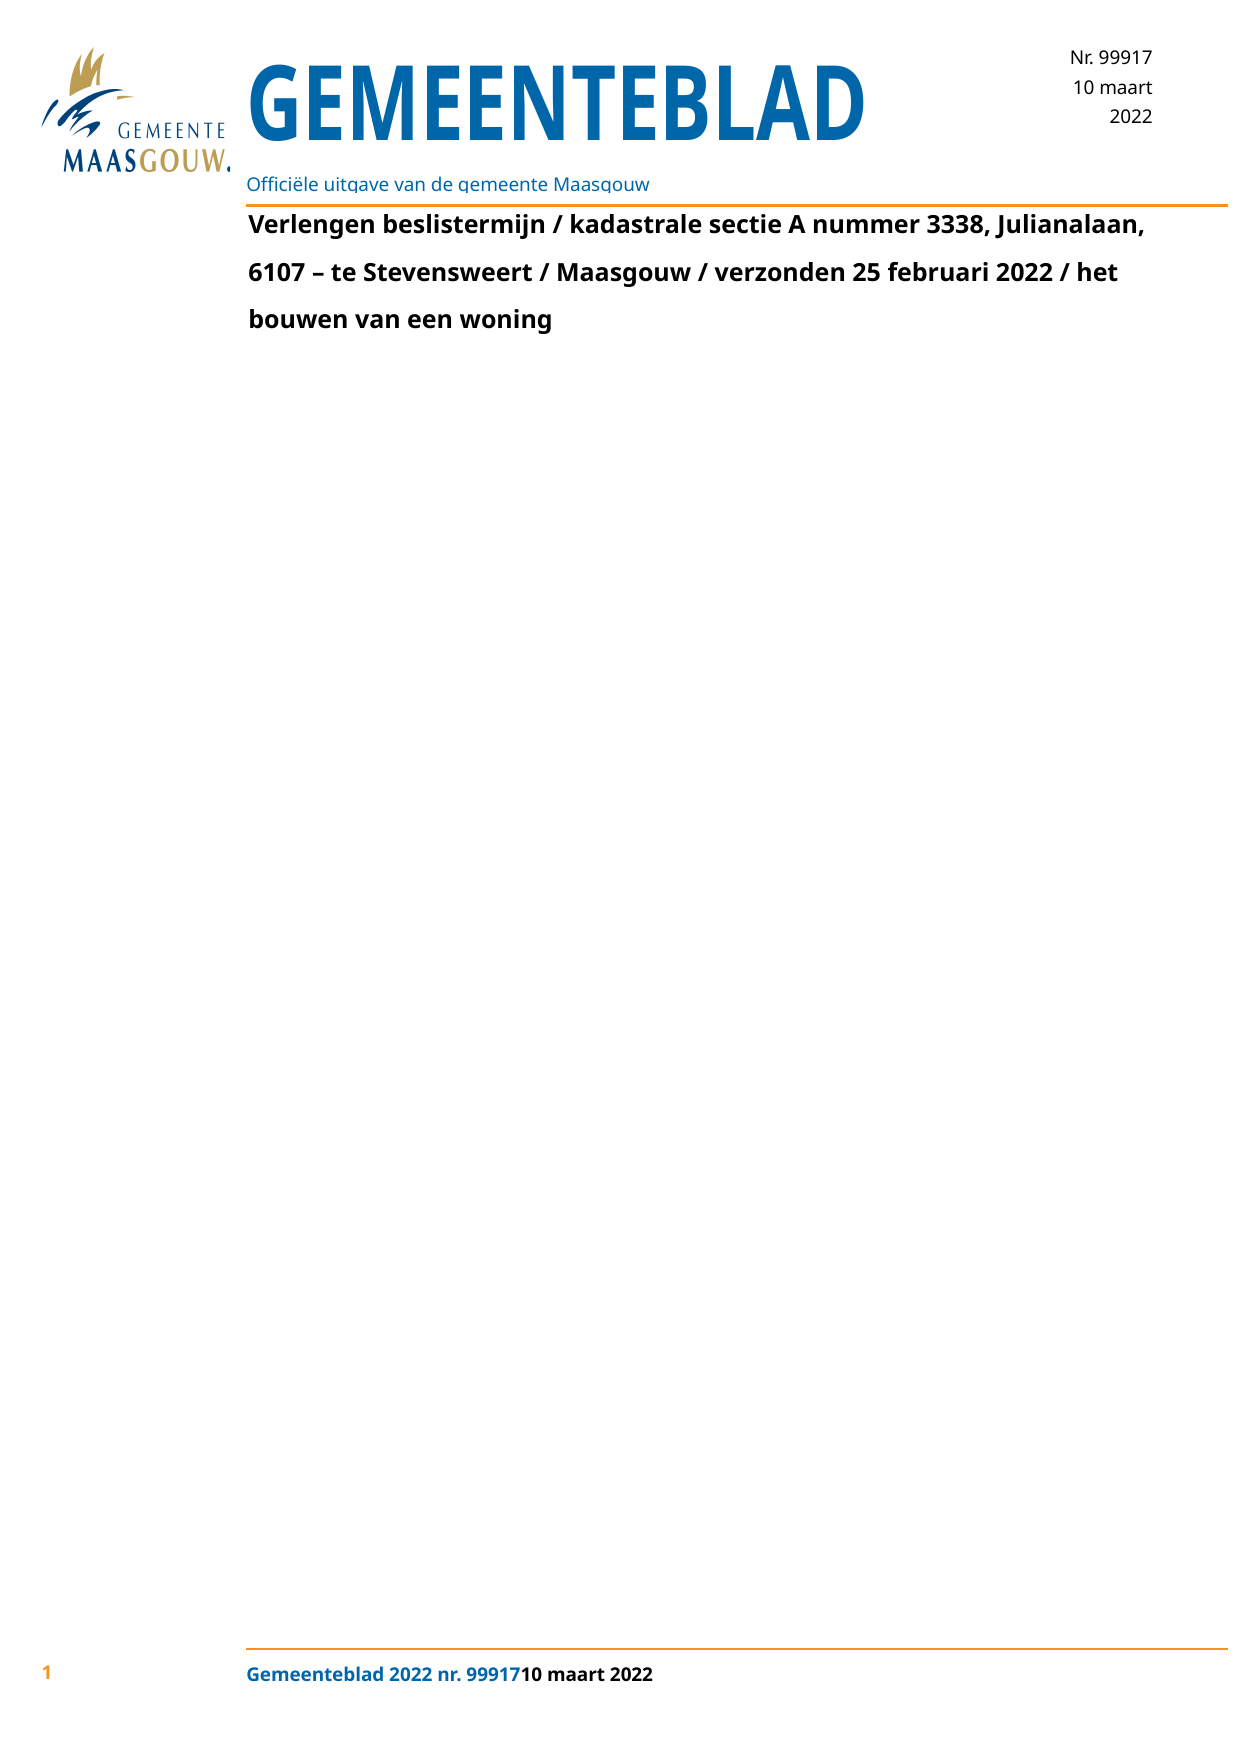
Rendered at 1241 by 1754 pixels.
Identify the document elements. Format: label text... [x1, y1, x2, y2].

text Verlengen beslistermijn / kadastrale sectie A nummer 3338, Julianalaan, 6107 – te Stevensweert / Maasgouw / verzonden 25 februari 2022 / het bouwen van een woning [248, 207, 1152, 336]
picture [41, 47, 231, 172]
